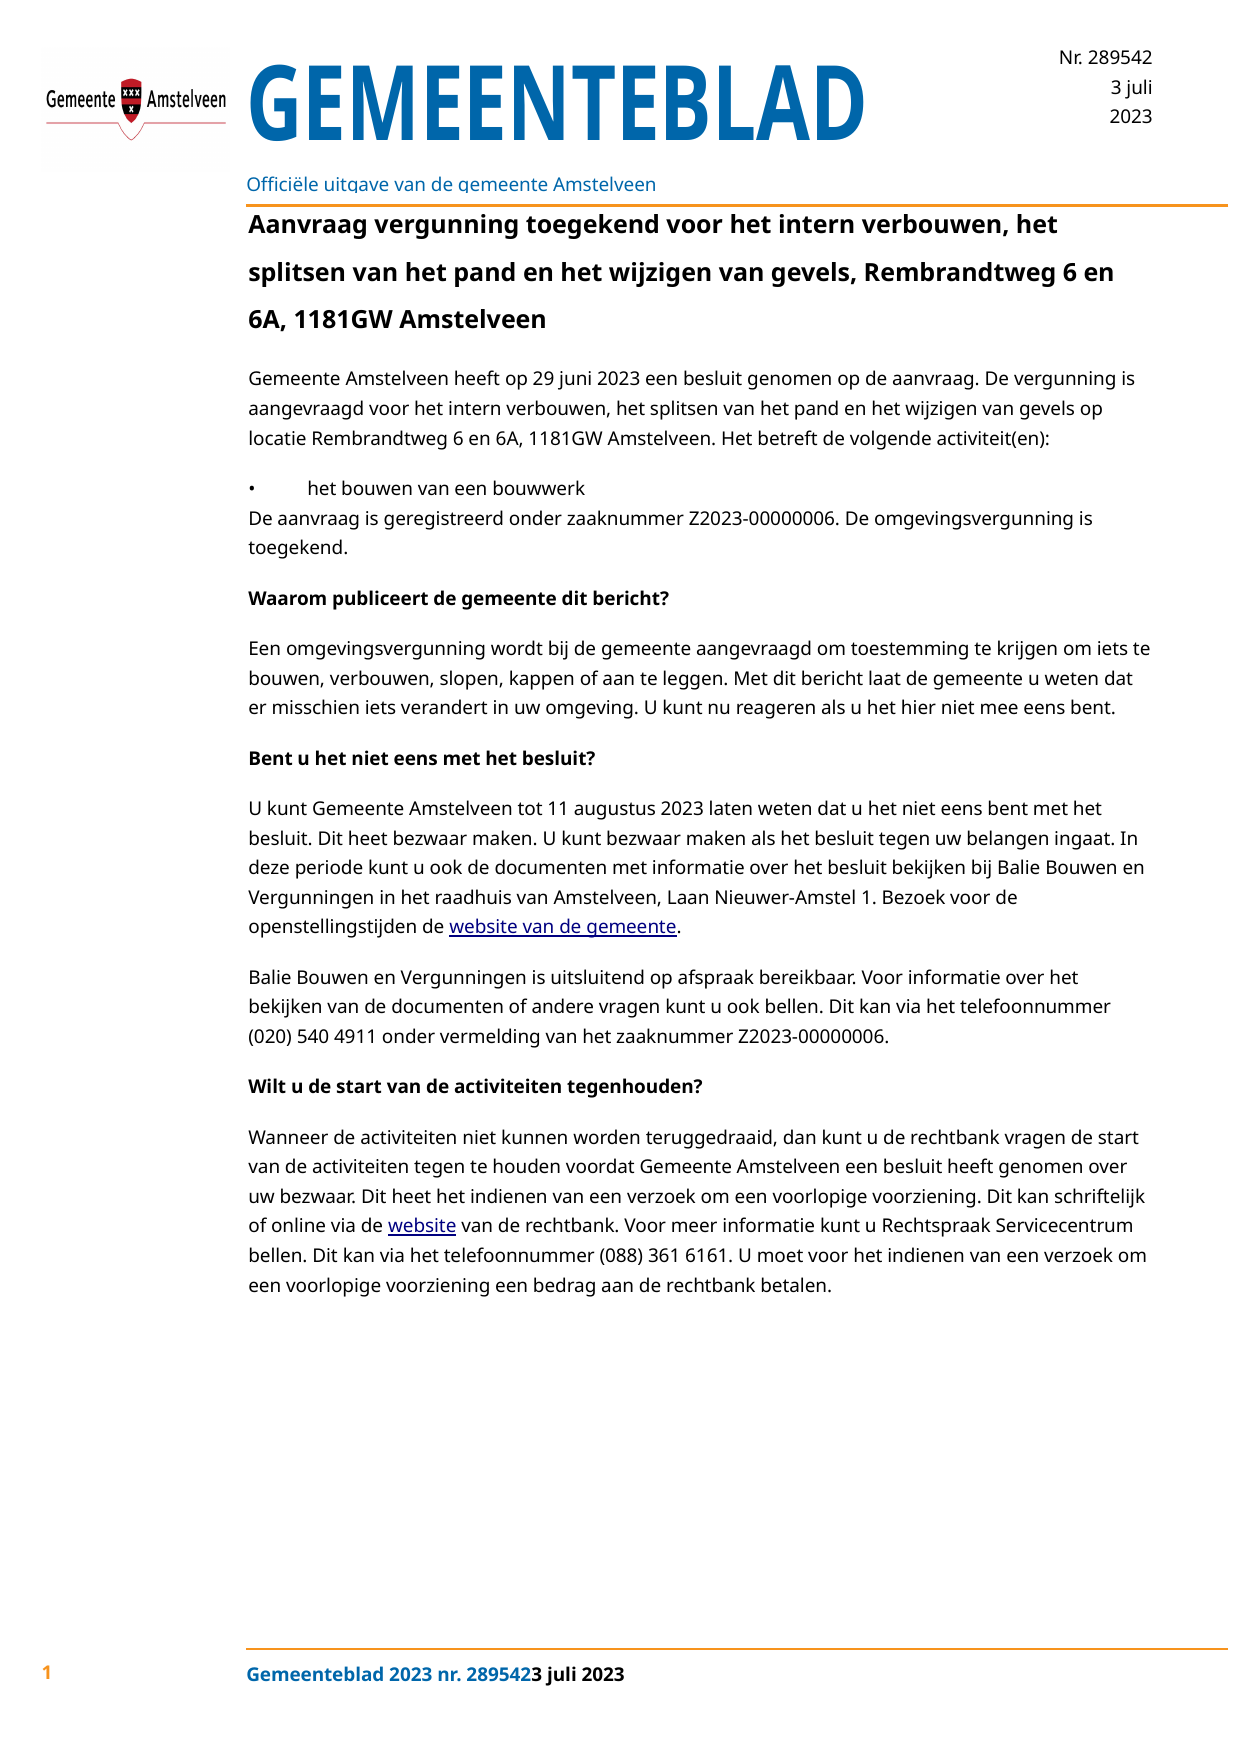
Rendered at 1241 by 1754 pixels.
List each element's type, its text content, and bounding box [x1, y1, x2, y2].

text Wilt u de start van de activiteiten tegenhouden? [248, 1073, 1152, 1099]
text Bent u het niet eens met het besluit? [248, 745, 1152, 770]
list het bouwen van een bouwwerk [248, 475, 1152, 501]
text Aanvraag vergunning toegekend voor het intern verbouwen, het splitsen van het pand en het wijzigen van gevels, Rembrandtweg 6 en 6A, 1181GW Amstelveen [248, 207, 1152, 336]
text Balie Bouwen en Vergunningen is uitsluitend op afspraak bereikbaar. Voor informatie over het bekijken van de documenten of andere vragen kunt u ook bellen. Dit kan via het telefoonnummer (020) 540 4911 onder vermelding van het zaaknummer Z2023-00000006. [248, 964, 1152, 1049]
text Wanneer de activiteiten niet kunnen worden teruggedraaid, dan kunt u de rechtbank vragen de start van de activiteiten tegen te houden voordat Gemeente Amstelveen een besluit heeft genomen over uw bezwaar. Dit heet het indienen van een verzoek om een voorlopige voorziening. Dit kan schriftelijk of online via de website van de rechtbank. Voor meer informatie kunt u Rechtspraak Servicecentrum bellen. Dit kan via het telefoonnummer (088) 361 6161. U moet voor het indienen van een verzoek om een voorlopige voorziening een bedrag aan de rechtbank betalen. [248, 1124, 1152, 1297]
text Waarom publiceert de gemeente dit bericht? [248, 585, 1152, 610]
text U kunt Gemeente Amstelveen tot 11 augustus 2023 laten weten dat u het niet eens bent met het besluit. Dit heet bezwaar maken. U kunt bezwaar maken als het besluit tegen uw belangen ingaat. In deze periode kunt u ook de documenten met informatie over het besluit bekijken bij Balie Bouwen en Vergunningen in het raadhuis van Amstelveen, Laan Nieuwer-Amstel 1. Bezoek voor de openstellingstijden de website van de gemeente. [248, 795, 1152, 939]
picture [41, 47, 231, 172]
text Gemeente Amstelveen heeft op 29 juni 2023 een besluit genomen op de aanvraag. De vergunning is aangevraagd voor het intern verbouwen, het splitsen van het pand en het wijzigen van gevels op locatie Rembrandtweg 6 en 6A, 1181GW Amstelveen. Het betreft de volgende activiteit(en): [248, 366, 1152, 450]
text De aanvraag is geregistreerd onder zaaknummer Z2023-00000006. De omgevingsvergunning is toegekend. [248, 505, 1152, 560]
text Een omgevingsvergunning wordt bij de gemeente aangevraagd om toestemming te krijgen om iets te bouwen, verbouwen, slopen, kappen of aan te leggen. Met dit bericht laat de gemeente u weten dat er misschien iets verandert in uw omgeving. U kunt nu reageren als u het hier niet mee eens bent. [248, 635, 1152, 720]
